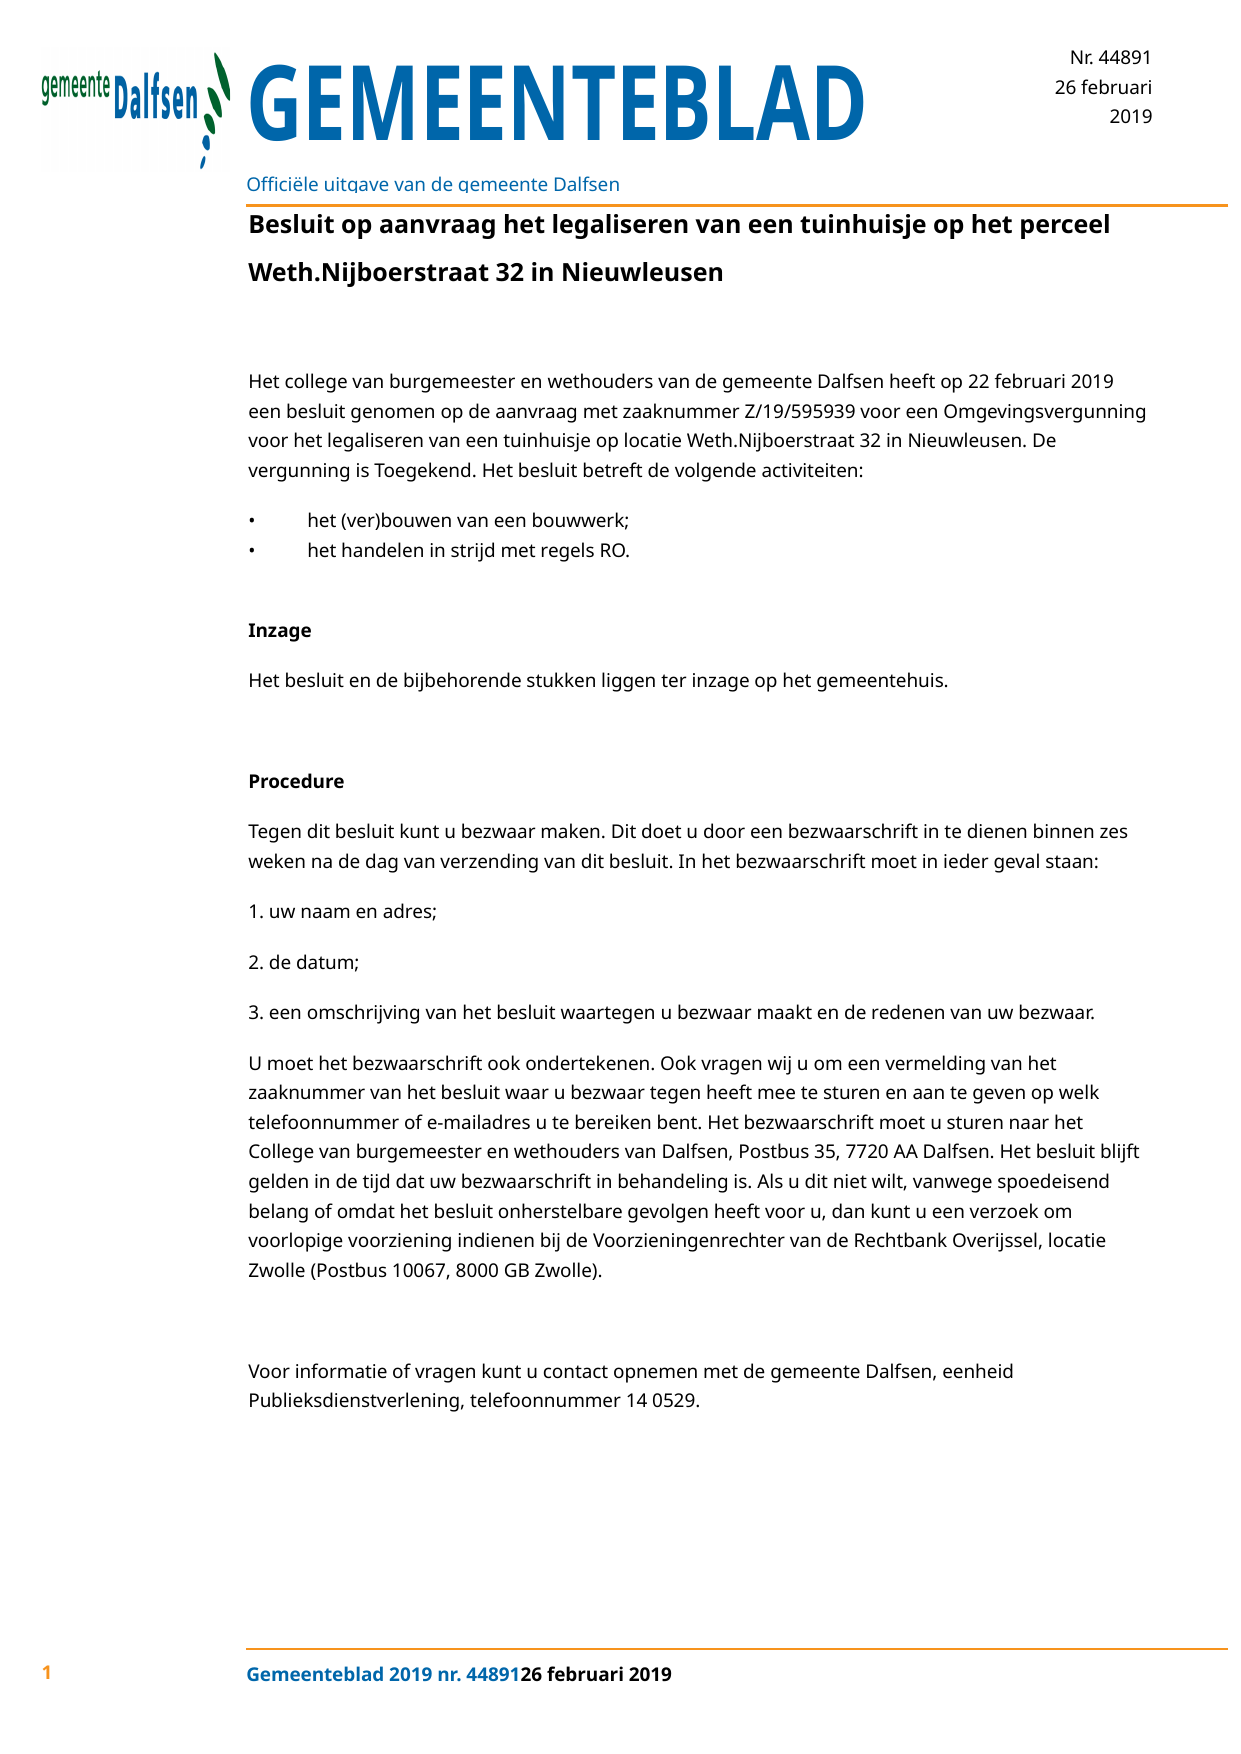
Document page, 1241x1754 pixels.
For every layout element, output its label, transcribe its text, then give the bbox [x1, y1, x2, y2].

picture [41, 47, 231, 172]
text Het college van burgemeester en wethouders van de gemeente Dalfsen heeft op 22 februari 2019 een besluit genomen op de aanvraag met zaaknummer Z/19/595939 voor een Omgevingsvergunning voor het legaliseren van een tuinhuisje op locatie Weth.Nijboerstraat 32 in Nieuwleusen. De vergunning is Toegekend. Het besluit betreft de volgende activiteiten: [248, 368, 1152, 483]
text Tegen dit besluit kunt u bezwaar maken. Dit doet u door een bezwaarschrift in te dienen binnen zes weken na de dag van verzending van dit besluit. In het bezwaarschrift moet in ieder geval staan: [248, 819, 1152, 874]
text Inzage [248, 617, 1152, 643]
text 3. een omschrijving van het besluit waartegen u bezwaar maakt en de redenen van uw bezwaar. [248, 999, 1152, 1025]
text 2. de datum; [248, 949, 1152, 975]
text 1. uw naam en adres; [248, 899, 1152, 924]
list het handelen in strijd met regels RO. [248, 537, 1152, 563]
list het (ver)bouwen van een bouwwerk; [248, 507, 1152, 533]
text U moet het bezwaarschrift ook ondertekenen. Ook vragen wij u om een vermelding van het zaaknummer van het besluit waar u bezwaar tegen heeft mee te sturen en aan te geven op welk telefoonnummer of e-mailadres u te bereiken bent. Het bezwaarschrift moet u sturen naar het College van burgemeester en wethouders van Dalfsen, Postbus 35, 7720 AA Dalfsen. Het besluit blijft gelden in de tijd dat uw bezwaarschrift in behandeling is. Als u dit niet wilt, vanwege spoedeisend belang of omdat het besluit onherstelbare gevolgen heeft voor u, dan kunt u een verzoek om voorlopige voorziening indienen bij de Voorzieningenrechter van de Rechtbank Overijssel, locatie Zwolle (Postbus 10067, 8000 GB Zwolle). [248, 1050, 1152, 1283]
text Voor informatie of vragen kunt u contact opnemen met de gemeente Dalfsen, eenheid Publieksdienstverlening, telefoonnummer 14 0529. [248, 1358, 1152, 1413]
text Besluit op aanvraag het legaliseren van een tuinhuisje op het perceel Weth.Nijboerstraat 32 in Nieuwleusen [248, 207, 1152, 288]
text Procedure [248, 768, 1152, 794]
text Het besluit en de bijbehorende stukken liggen ter inzage op het gemeentehuis. [248, 667, 1152, 693]
